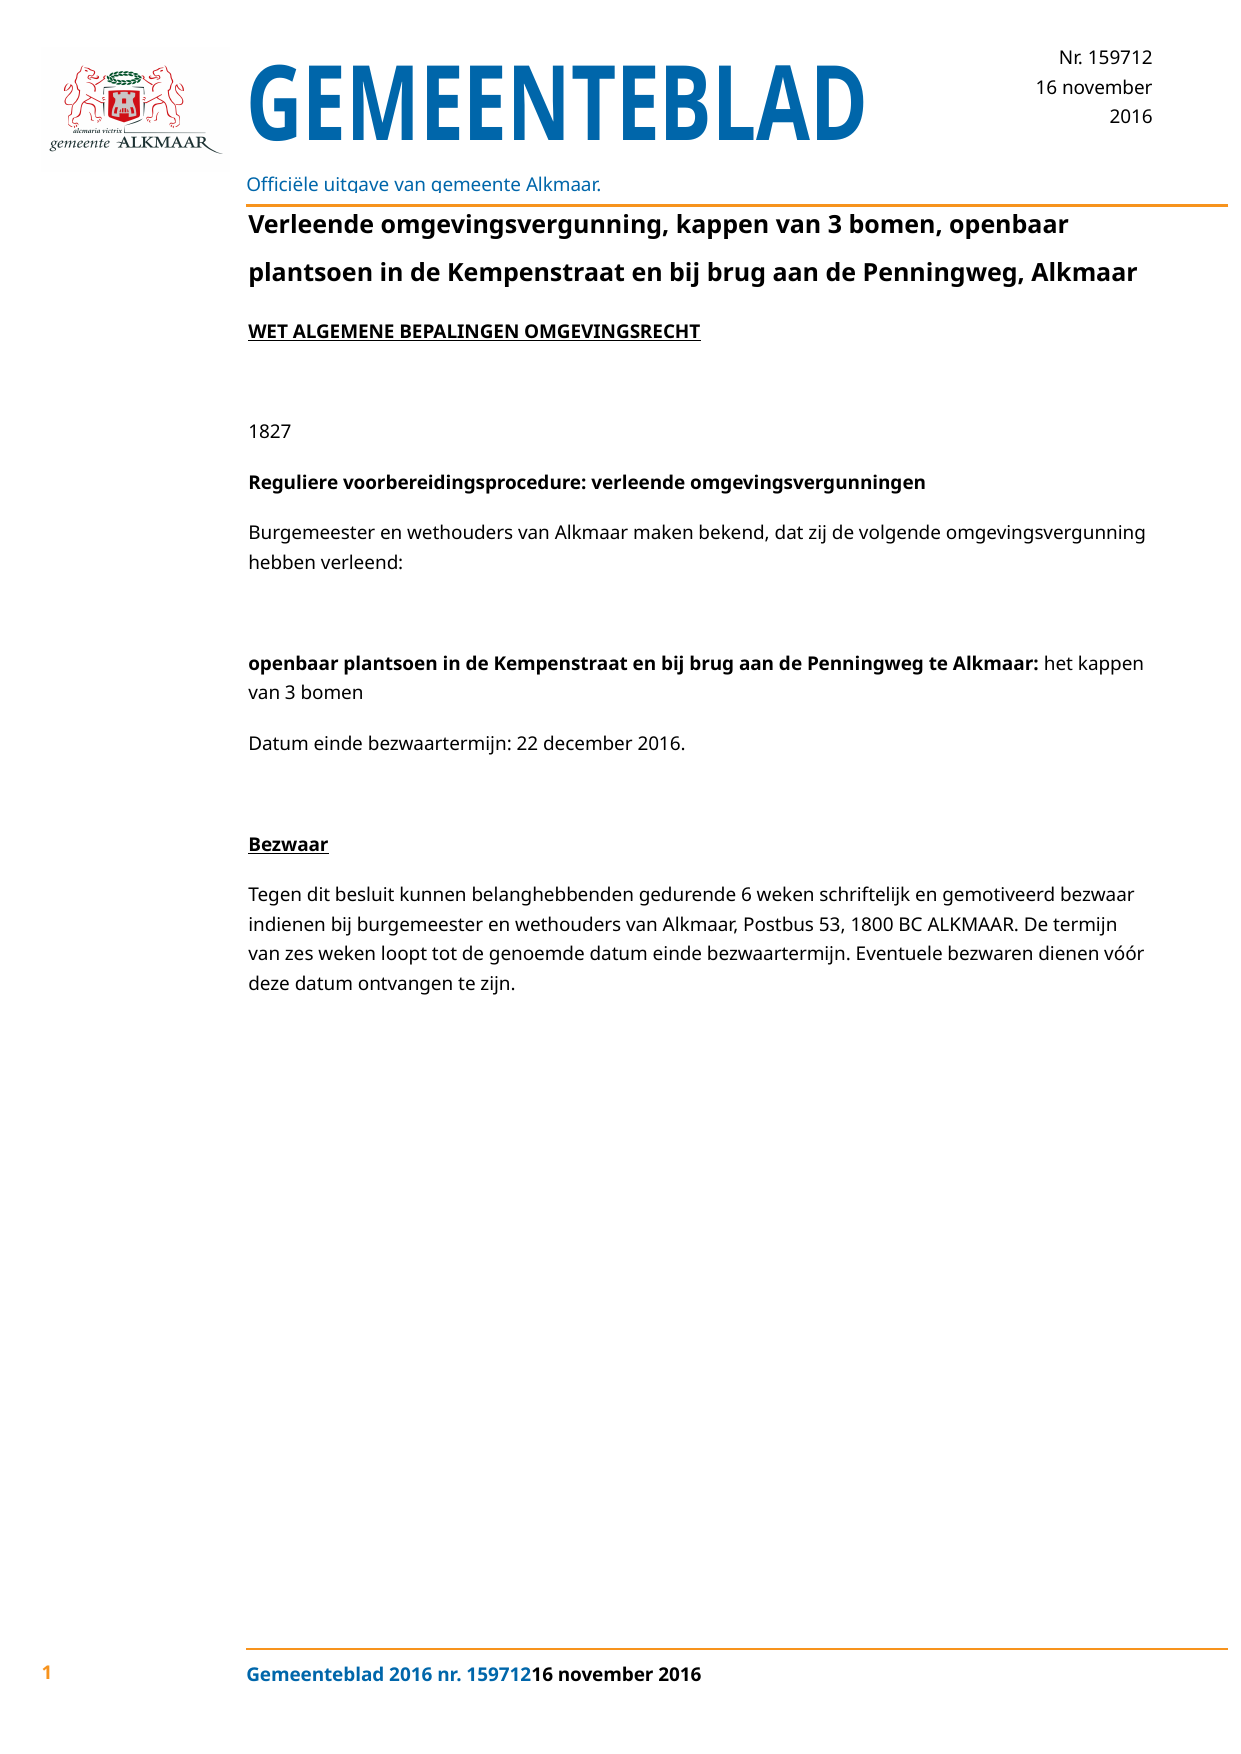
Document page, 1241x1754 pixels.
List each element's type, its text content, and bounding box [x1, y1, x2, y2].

text WET ALGEMENE BEPALINGEN OMGEVINGSRECHT [248, 318, 1152, 344]
text Verleende omgevingsvergunning, kappen van 3 bomen, openbaar plantsoen in de Kempenstraat en bij brug aan de Penningweg, Alkmaar [248, 207, 1152, 288]
text Datum einde bezwaartermijn: 22 december 2016. [248, 730, 1152, 756]
text Tegen dit besluit kunnen belanghebbenden gedurende 6 weken schriftelijk en gemotiveerd bezwaar indienen bij burgemeester en wethouders van Alkmaar, Postbus 53, 1800 BC ALKMAAR. De termijn van zes weken loopt tot de genoemde datum einde bezwaartermijn. Eventuele bezwaren dienen vóór deze datum ontvangen te zijn. [248, 881, 1152, 996]
text Burgemeester en wethouders van Alkmaar maken bekend, dat zij de volgende omgevingsvergunning hebben verleend: [248, 519, 1152, 575]
text 1827 [248, 419, 1152, 444]
picture [41, 47, 231, 172]
text openbaar plantsoen in de Kempenstraat en bij brug aan de Penningweg te Alkmaar: het kappen van 3 bomen [248, 650, 1152, 705]
text Reguliere voorbereidingsprocedure: verleende omgevingsvergunningen [248, 469, 1152, 495]
text Bezwaar [248, 831, 1152, 857]
